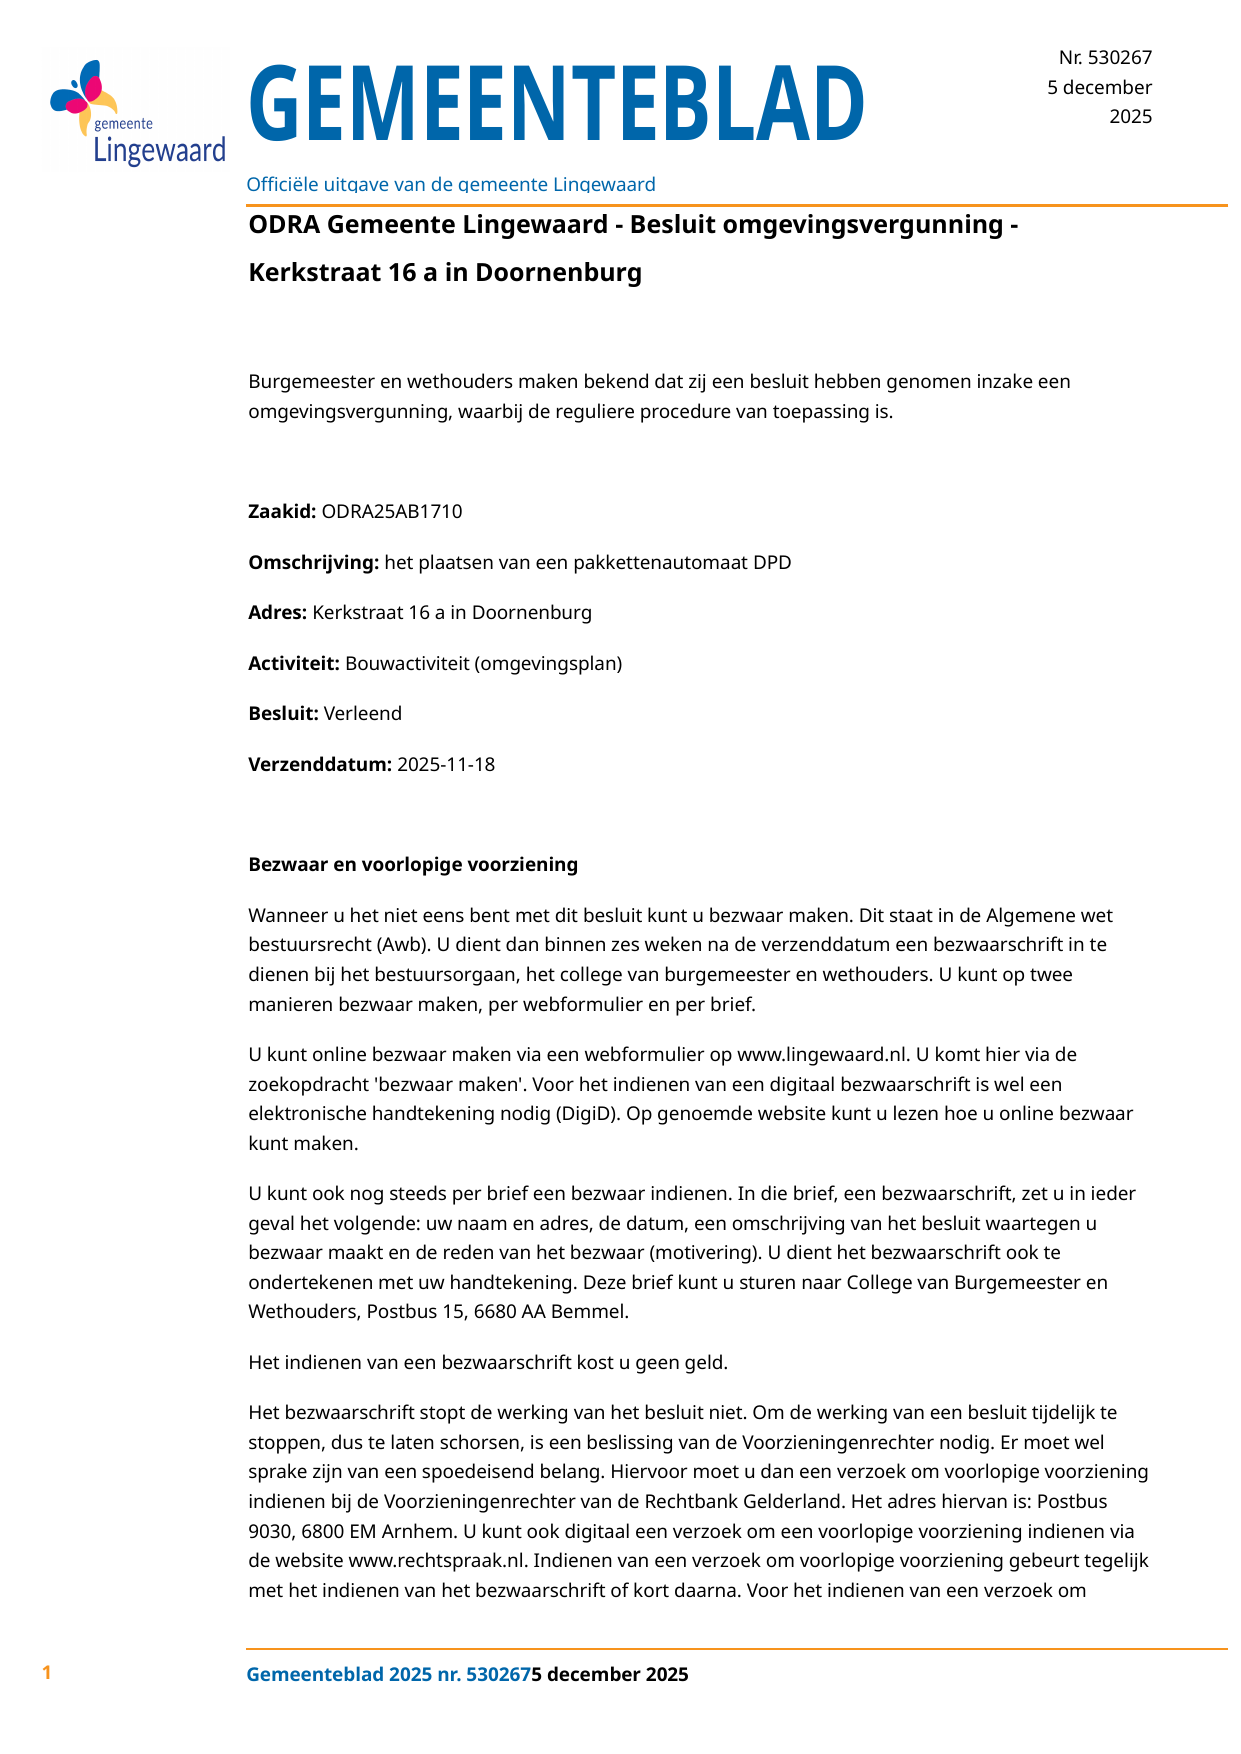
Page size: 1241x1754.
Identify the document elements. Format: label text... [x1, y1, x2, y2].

text Wanneer u het niet eens bent met dit besluit kunt u bezwaar maken. Dit staat in de Algemene wet bestuursrecht (Awb). U dient dan binnen zes weken na de verzenddatum een bezwaarschrift in te dienen bij het bestuursorgaan, het college van burgemeester en wethouders. U kunt op twee manieren bezwaar maken, per webformulier en per brief. [248, 902, 1152, 1017]
text Verzenddatum: 2025-11-18 [248, 751, 1152, 777]
text Activiteit: Bouwactiviteit (omgevingsplan) [248, 650, 1152, 676]
text Zaakid: ODRA25AB1710 [248, 499, 1152, 524]
text Bezwaar en voorlopige voorziening [248, 852, 1152, 877]
text Besluit: Verleend [248, 700, 1152, 726]
picture [41, 47, 231, 172]
text Burgemeester en wethouders maken bekend dat zij een besluit hebben genomen inzake een omgevingsvergunning, waarbij de reguliere procedure van toepassing is. [248, 368, 1152, 424]
text Het bezwaarschrift stopt de werking van het besluit niet. Om de werking van een besluit tijdelijk te stoppen, dus te laten schorsen, is een beslissing van de Voorzieningenrechter nodig. Er moet wel sprake zijn van een spoedeisend belang. Hiervoor moet u dan een verzoek om voorlopige voorziening indienen bij de Voorzieningenrechter van de Rechtbank Gelderland. Het adres hiervan is: Postbus 9030, 6800 EM Arnhem. U kunt ook digitaal een verzoek om een voorlopige voorziening indienen via de website www.rechtspraak.nl. Indienen van een verzoek om voorlopige voorziening gebeurt tegelijk met het indienen van het bezwaarschrift of kort daarna. Voor het indienen van een verzoek om [248, 1399, 1152, 1603]
text ODRA Gemeente Lingewaard - Besluit omgevingsvergunning - Kerkstraat 16 a in Doornenburg [248, 207, 1152, 288]
text U kunt online bezwaar maken via een webformulier op www.lingewaard.nl. U komt hier via de zoekopdracht 'bezwaar maken'. Voor het indienen van een digitaal bezwaarschrift is wel een elektronische handtekening nodig (DigiD). Op genoemde website kunt u lezen hoe u online bezwaar kunt maken. [248, 1041, 1152, 1156]
text Het indienen van een bezwaarschrift kost u geen geld. [248, 1349, 1152, 1375]
text U kunt ook nog steeds per brief een bezwaar indienen. In die brief, een bezwaarschrift, zet u in ieder geval het volgende: uw naam en adres, de datum, een omschrijving van het besluit waartegen u bezwaar maakt en de reden van het bezwaar (motivering). U dient het bezwaarschrift ook te ondertekenen met uw handtekening. Deze brief kunt u sturen naar College van Burgemeester en Wethouders, Postbus 15, 6680 AA Bemmel. [248, 1180, 1152, 1324]
text Omschrijving: het plaatsen van een pakkettenautomaat DPD [248, 549, 1152, 575]
text Adres: Kerkstraat 16 a in Doornenburg [248, 599, 1152, 625]
